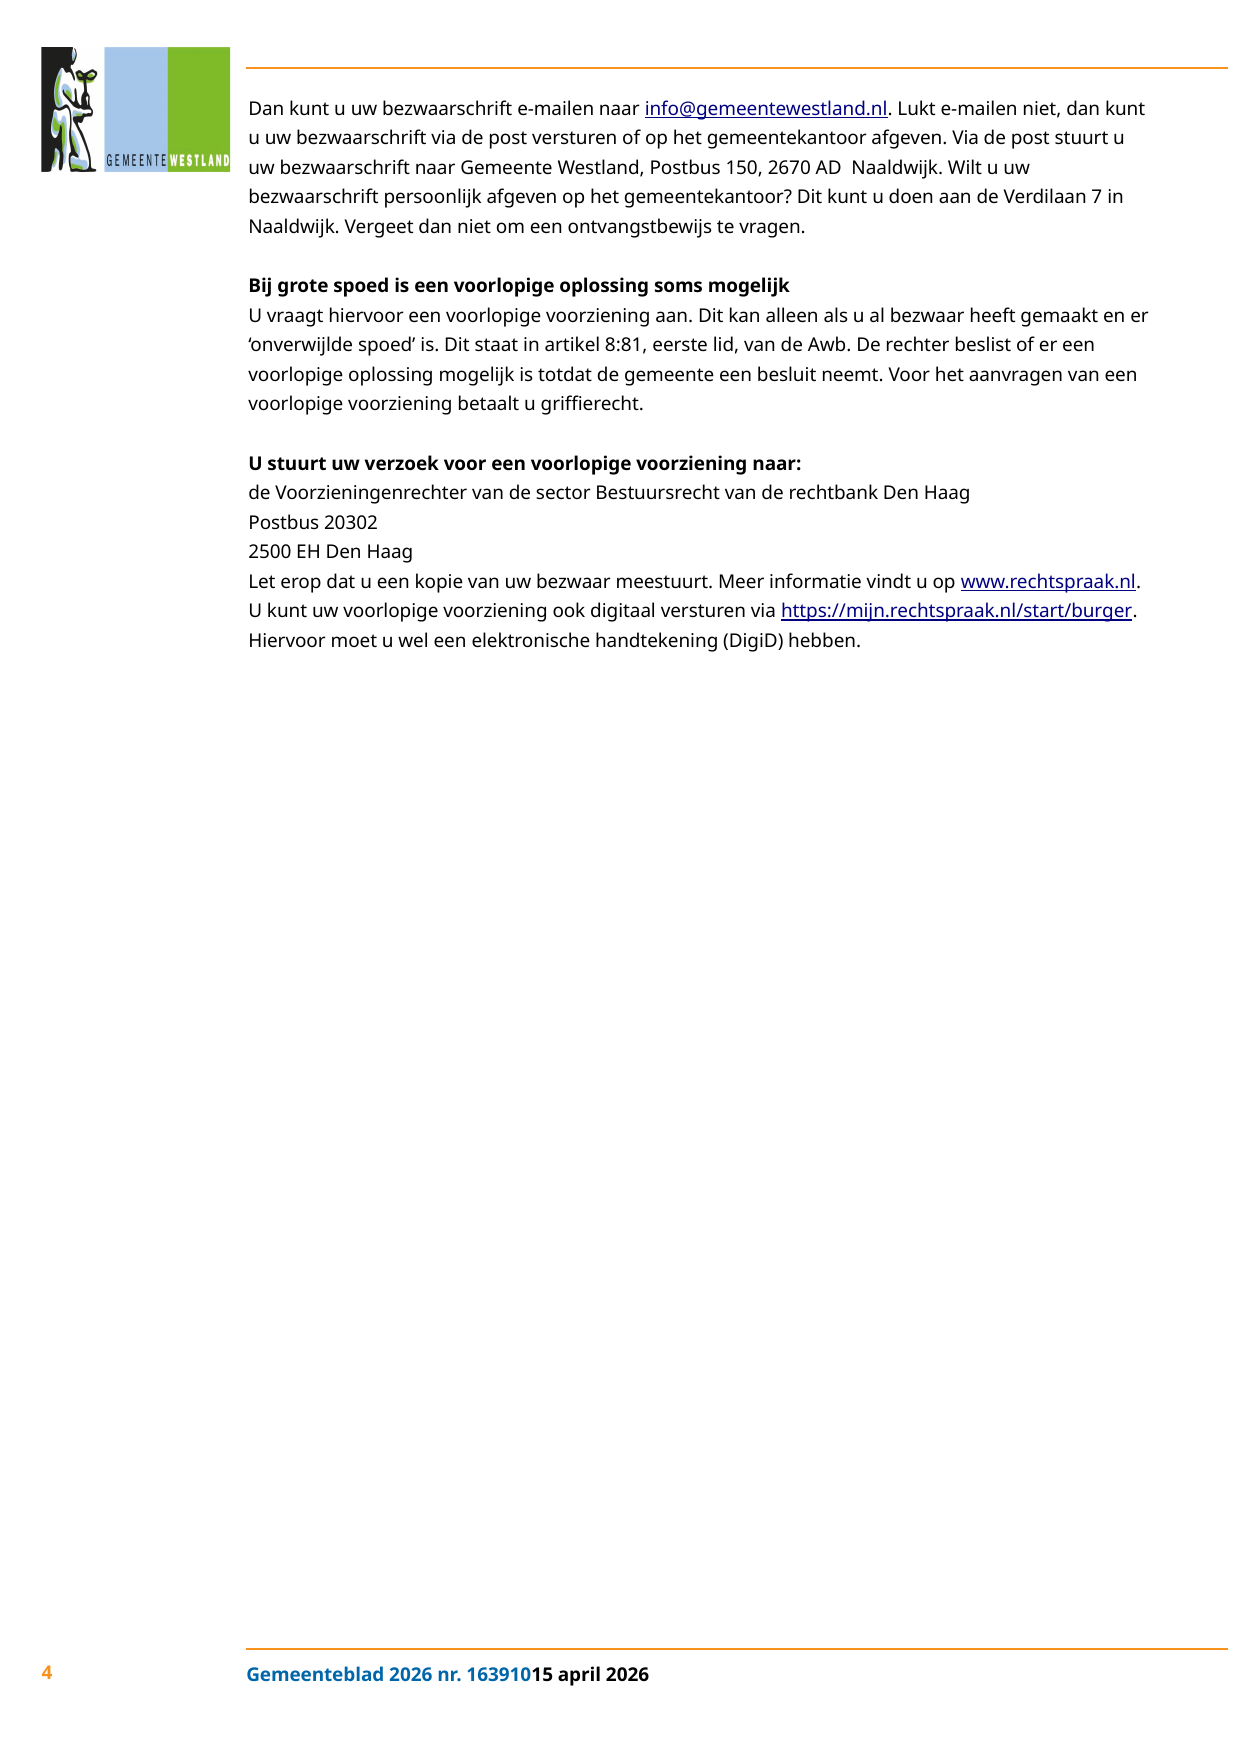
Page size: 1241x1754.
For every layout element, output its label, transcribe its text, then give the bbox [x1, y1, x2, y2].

text Let erop dat u een kopie van uw bezwaar meestuurt. Meer informatie vindt u op www.rechtspraak.nl. U kunt uw voorlopige voorziening ook digitaal versturen via https://mijn.rechtspraak.nl/start/burger. Hiervoor moet u wel een elektronische handtekening (DigiD) hebben. [248, 568, 1152, 653]
text Postbus 20302 [248, 509, 1152, 535]
text U vraagt hiervoor een voorlopige voorziening aan. Dit kan alleen als u al bezwaar heeft gemaakt en er ‘onverwijlde spoed’ is. Dit staat in artikel 8:81, eerste lid, van de Awb. De rechter beslist of er een voorlopige oplossing mogelijk is totdat de gemeente een besluit neemt. Voor het aanvragen van een voorlopige voorziening betaalt u griffierecht. [248, 302, 1152, 416]
text Bij grote spoed is een voorlopige oplossing soms mogelijk [248, 272, 1152, 298]
text Dan kunt u uw bezwaarschrift e-mailen naar info@gemeentewestland.nl. Lukt e-mailen niet, dan kunt u uw bezwaarschrift via de post versturen of op het gemeentekantoor afgeven. Via de post stuurt u uw bezwaarschrift naar Gemeente Westland, Postbus 150, 2670 AD Naaldwijk. Wilt u uw bezwaarschrift persoonlijk afgeven op het gemeentekantoor? Dit kunt u doen aan de Verdilaan 7 in Naaldwijk. Vergeet dan niet om een ontvangstbewijs te vragen. [248, 95, 1152, 239]
text U stuurt uw verzoek voor een voorlopige voorziening naar: [248, 450, 1152, 476]
picture [41, 47, 231, 172]
text 2500 EH Den Haag [248, 538, 1152, 564]
text de Voorzieningenrechter van de sector Bestuursrecht van de rechtbank Den Haag [248, 479, 1152, 505]
